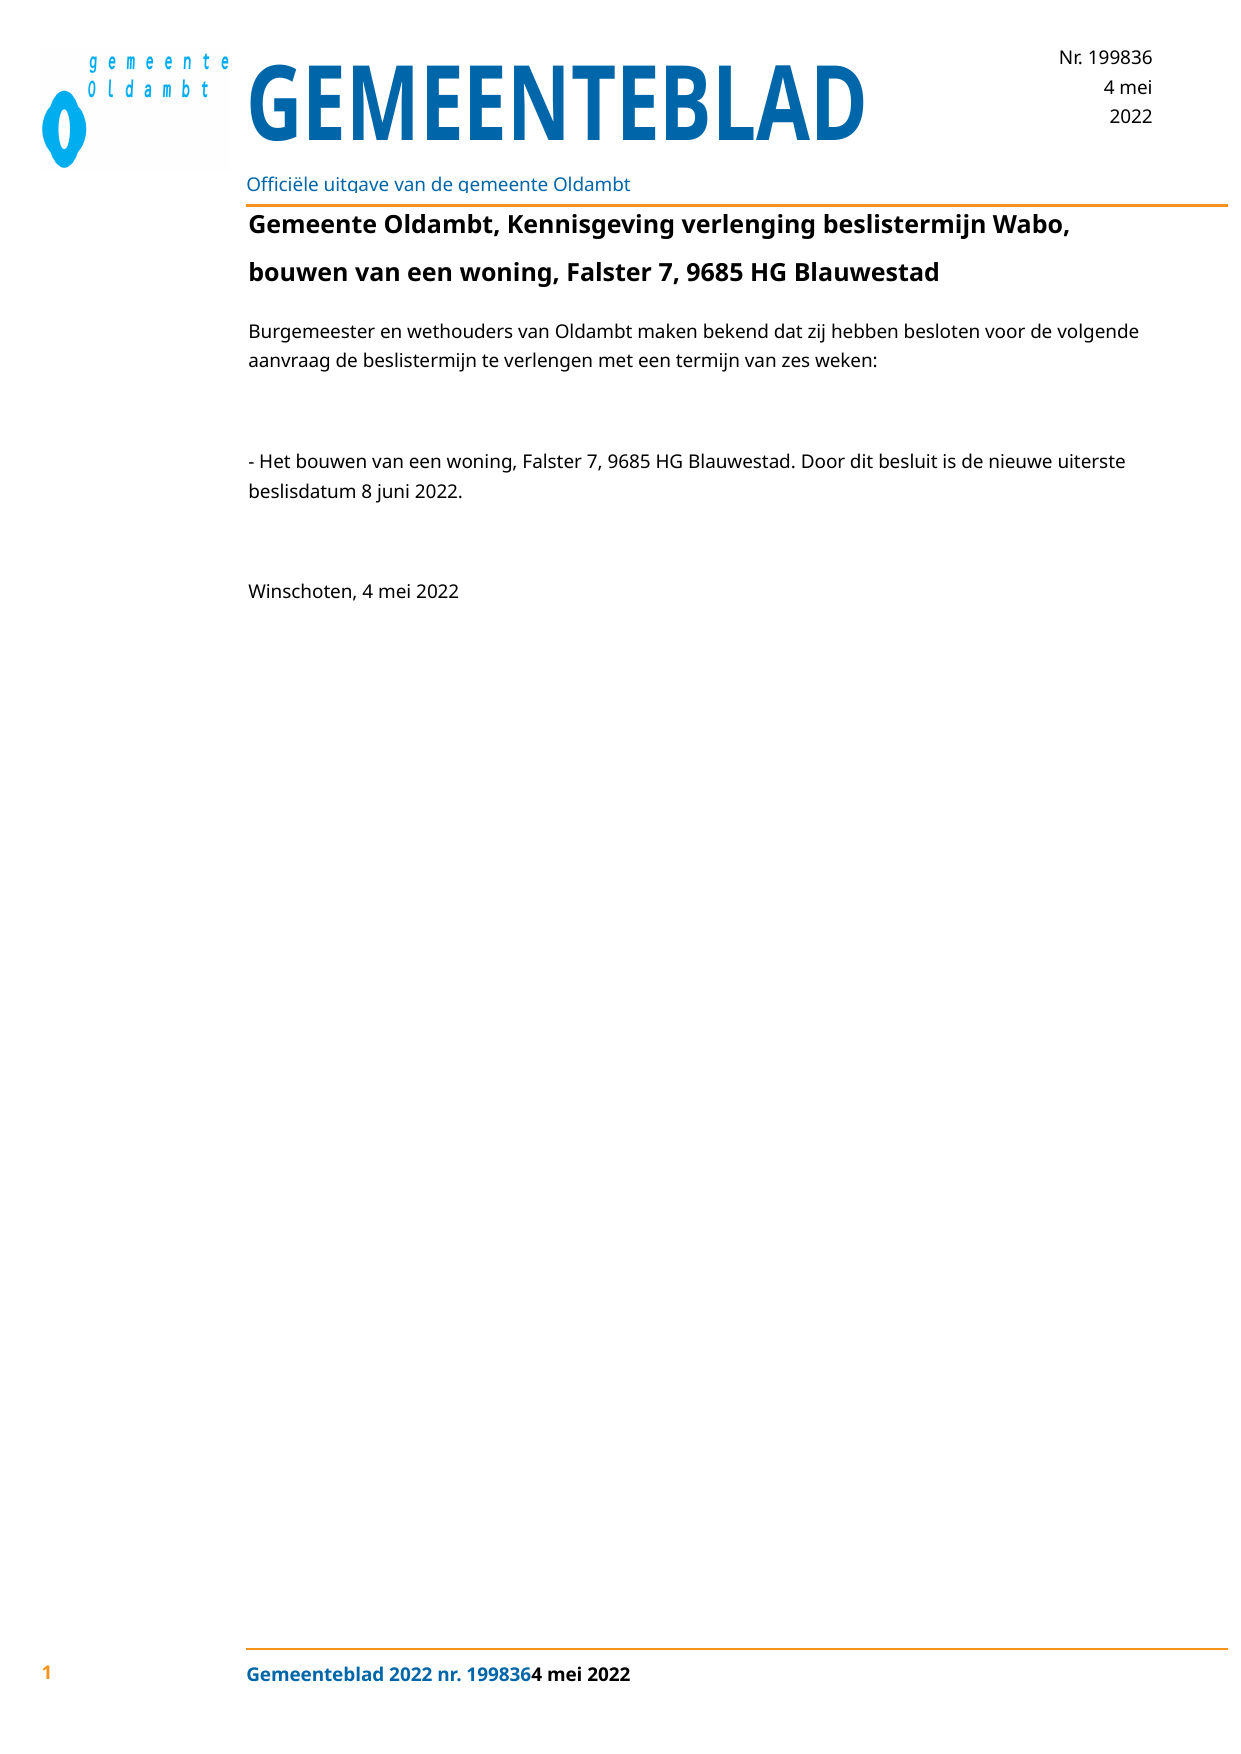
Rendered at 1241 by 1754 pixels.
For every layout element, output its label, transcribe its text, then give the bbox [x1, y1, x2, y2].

picture [41, 47, 231, 172]
text - Het bouwen van een woning, Falster 7, 9685 HG Blauwestad. Door dit besluit is de nieuwe uiterste beslisdatum 8 juni 2022. [248, 448, 1152, 504]
text Winschoten, 4 mei 2022 [248, 579, 1152, 604]
text Gemeente Oldambt, Kennisgeving verlenging beslistermijn Wabo, bouwen van een woning, Falster 7, 9685 HG Blauwestad [248, 207, 1152, 288]
text Burgemeester en wethouders van Oldambt maken bekend dat zij hebben besloten voor de volgende aanvraag de beslistermijn te verlengen met een termijn van zes weken: [248, 318, 1152, 373]
